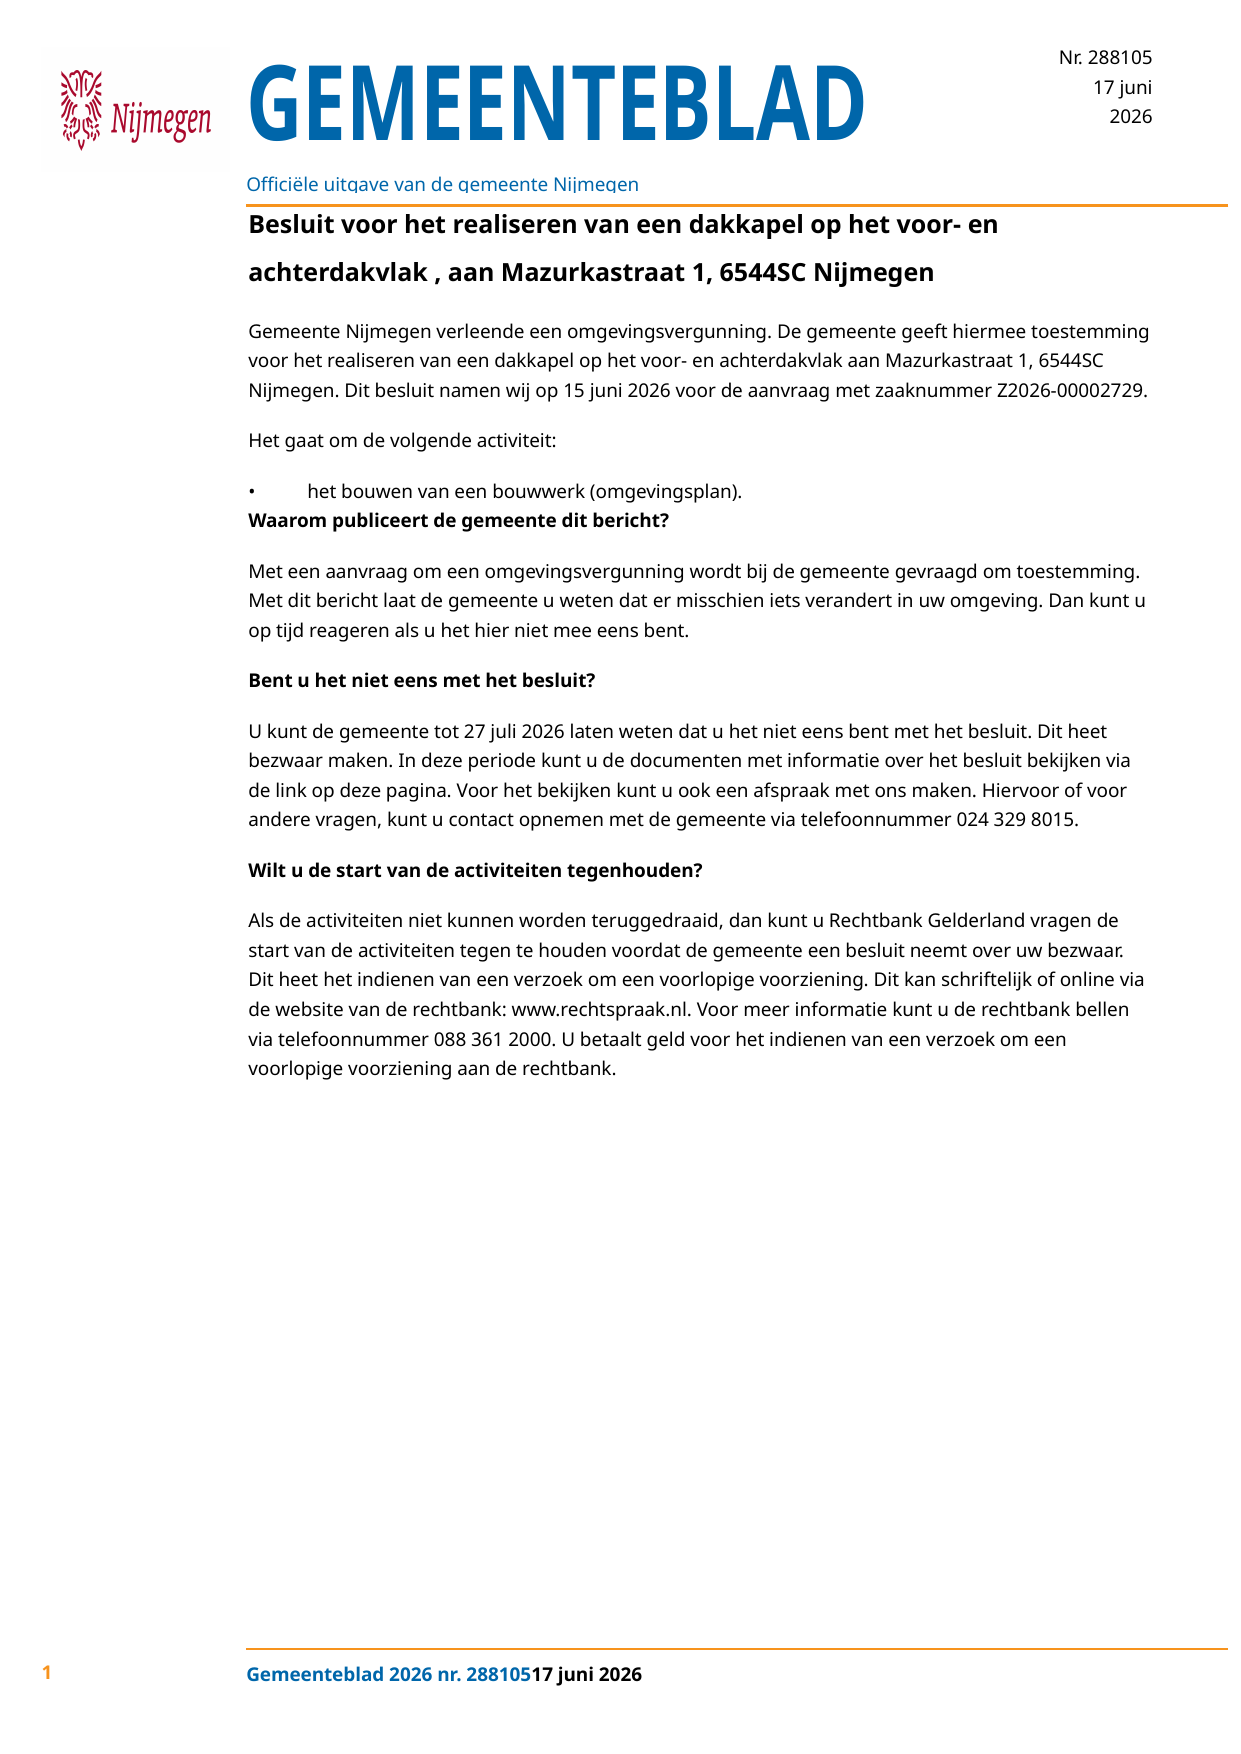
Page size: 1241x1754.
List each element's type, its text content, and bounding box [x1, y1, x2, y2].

text Het gaat om de volgende activiteit: [248, 427, 1152, 453]
text Als de activiteiten niet kunnen worden teruggedraaid, dan kunt u Rechtbank Gelderland vragen de start van de activiteiten tegen te houden voordat de gemeente een besluit neemt over uw bezwaar. Dit heet het indienen van een verzoek om een voorlopige voorziening. Dit kan schriftelijk of online via de website van de rechtbank: www.rechtspraak.nl. Voor meer informatie kunt u de rechtbank bellen via telefoonnummer 088 361 2000. U betaalt geld voor het indienen van een verzoek om een voorlopige voorziening aan de rechtbank. [248, 907, 1152, 1081]
text Gemeente Nijmegen verleende een omgevingsvergunning. De gemeente geeft hiermee toestemming voor het realiseren van een dakkapel op het voor- en achterdakvlak aan Mazurkastraat 1, 6544SC Nijmegen. Dit besluit namen wij op 15 juni 2026 voor de aanvraag met zaaknummer Z2026-00002729. [248, 318, 1152, 403]
picture [41, 47, 231, 172]
text Waarom publiceert de gemeente dit bericht? [248, 507, 1152, 533]
text Met een aanvraag om een omgevingsvergunning wordt bij de gemeente gevraagd om toestemming. Met dit bericht laat de gemeente u weten dat er misschien iets verandert in uw omgeving. Dan kunt u op tijd reageren als u het hier niet mee eens bent. [248, 558, 1152, 643]
text Bent u het niet eens met het besluit? [248, 667, 1152, 693]
text Wilt u de start van de activiteiten tegenhouden? [248, 857, 1152, 883]
list het bouwen van een bouwwerk (omgevingsplan). [248, 478, 1152, 504]
text U kunt de gemeente tot 27 juli 2026 laten weten dat u het niet eens bent met het besluit. Dit heet bezwaar maken. In deze periode kunt u de documenten met informatie over het besluit bekijken via de link op deze pagina. Voor het bekijken kunt u ook een afspraak met ons maken. Hiervoor of voor andere vragen, kunt u contact opnemen met de gemeente via telefoonnummer 024 329 8015. [248, 718, 1152, 832]
text Besluit voor het realiseren van een dakkapel op het voor- en achterdakvlak , aan Mazurkastraat 1, 6544SC Nijmegen [248, 207, 1152, 288]
